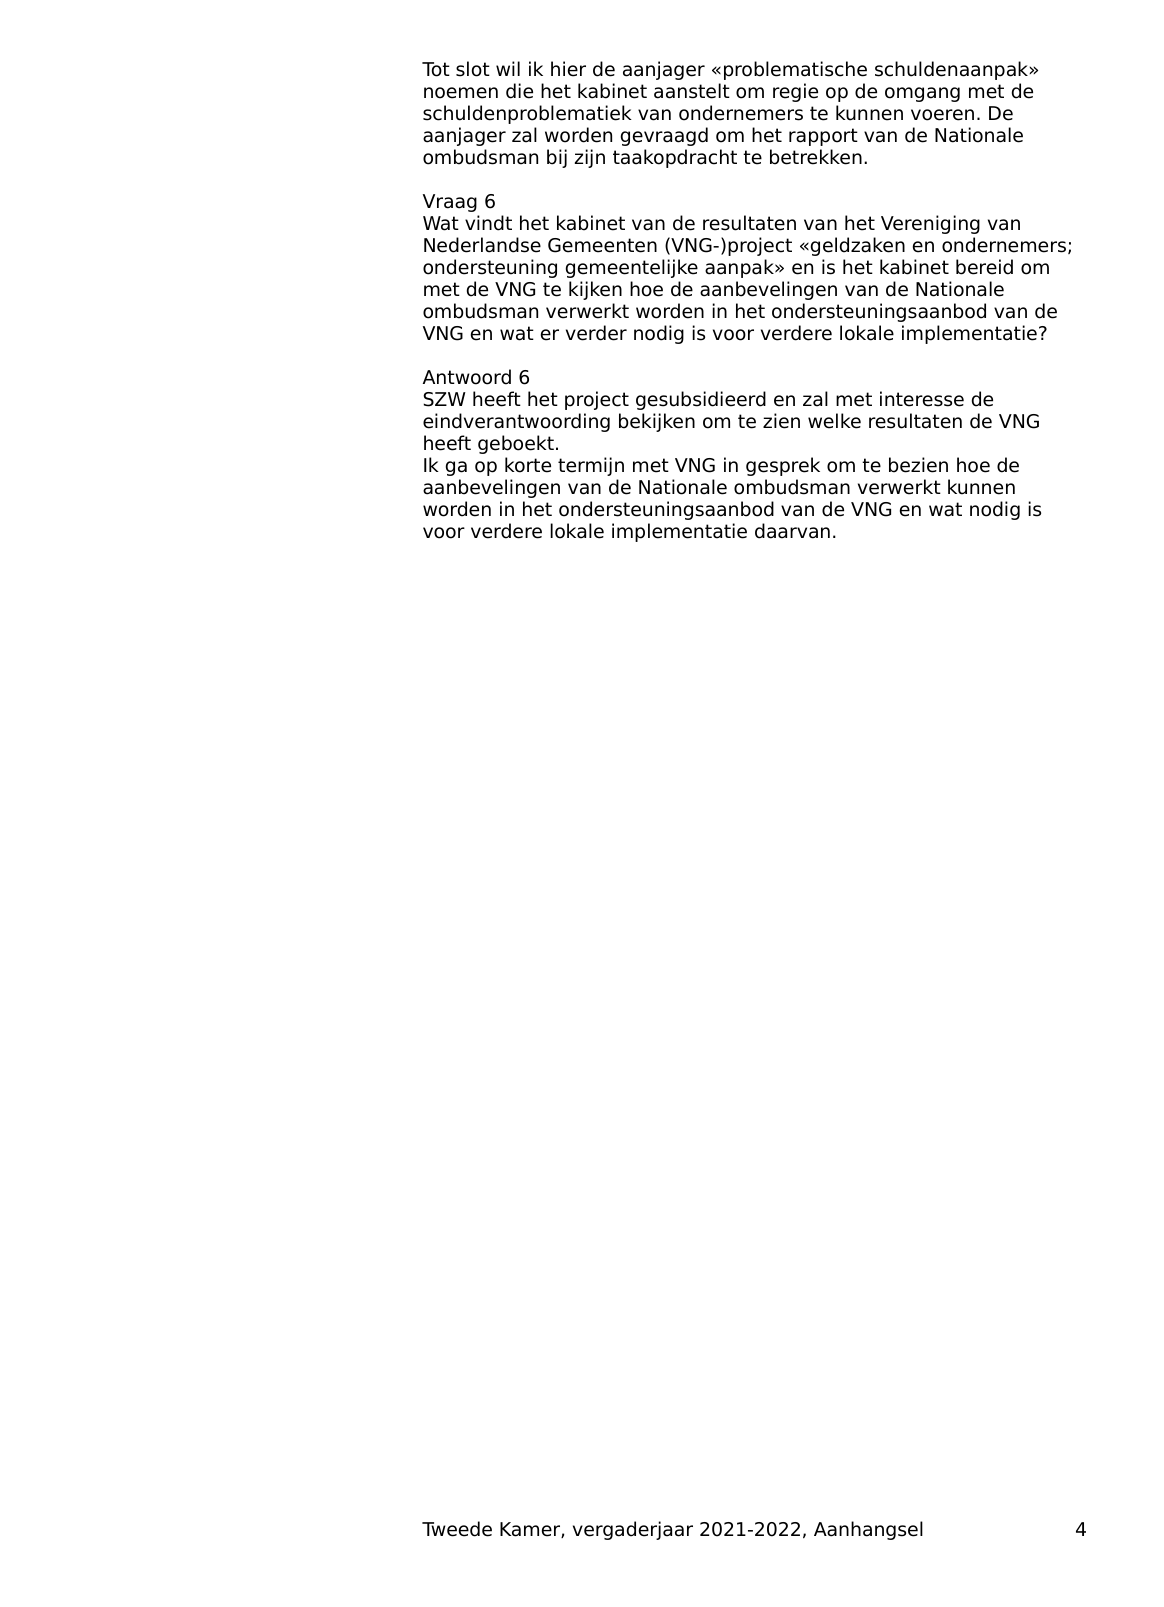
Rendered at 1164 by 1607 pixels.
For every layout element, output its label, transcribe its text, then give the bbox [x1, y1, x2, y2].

text SZW heeft het project gesubsidieerd en zal met interesse de eindverantwoording bekijken om te zien welke resultaten de VNG heeft geboekt. [422, 389, 1087, 455]
text Wat vindt het kabinet van de resultaten van het Vereniging van Nederlandse Gemeenten (VNG-)project «geldzaken en ondernemers; ondersteuning gemeentelijke aanpak» en is het kabinet bereid om met de VNG te kijken hoe de aanbevelingen van de Nationale ombudsman verwerkt worden in het ondersteuningsaanbod van de VNG en wat er verder nodig is voor verdere lokale implementatie? [422, 213, 1087, 345]
text Ik ga op korte termijn met VNG in gesprek om te bezien hoe de aanbevelingen van de Nationale ombudsman verwerkt kunnen worden in het ondersteuningsaanbod van de VNG en wat nodig is voor verdere lokale implementatie daarvan. [422, 455, 1087, 543]
text Antwoord 6 [422, 367, 1087, 389]
text Tot slot wil ik hier de aanjager «problematische schuldenaanpak» noemen die het kabinet aanstelt om regie op de omgang met de schuldenproblematiek van ondernemers te kunnen voeren. De aanjager zal worden gevraagd om het rapport van de Nationale ombudsman bij zijn taakopdracht te betrekken. [422, 59, 1087, 169]
text Vraag 6 [422, 191, 1087, 213]
